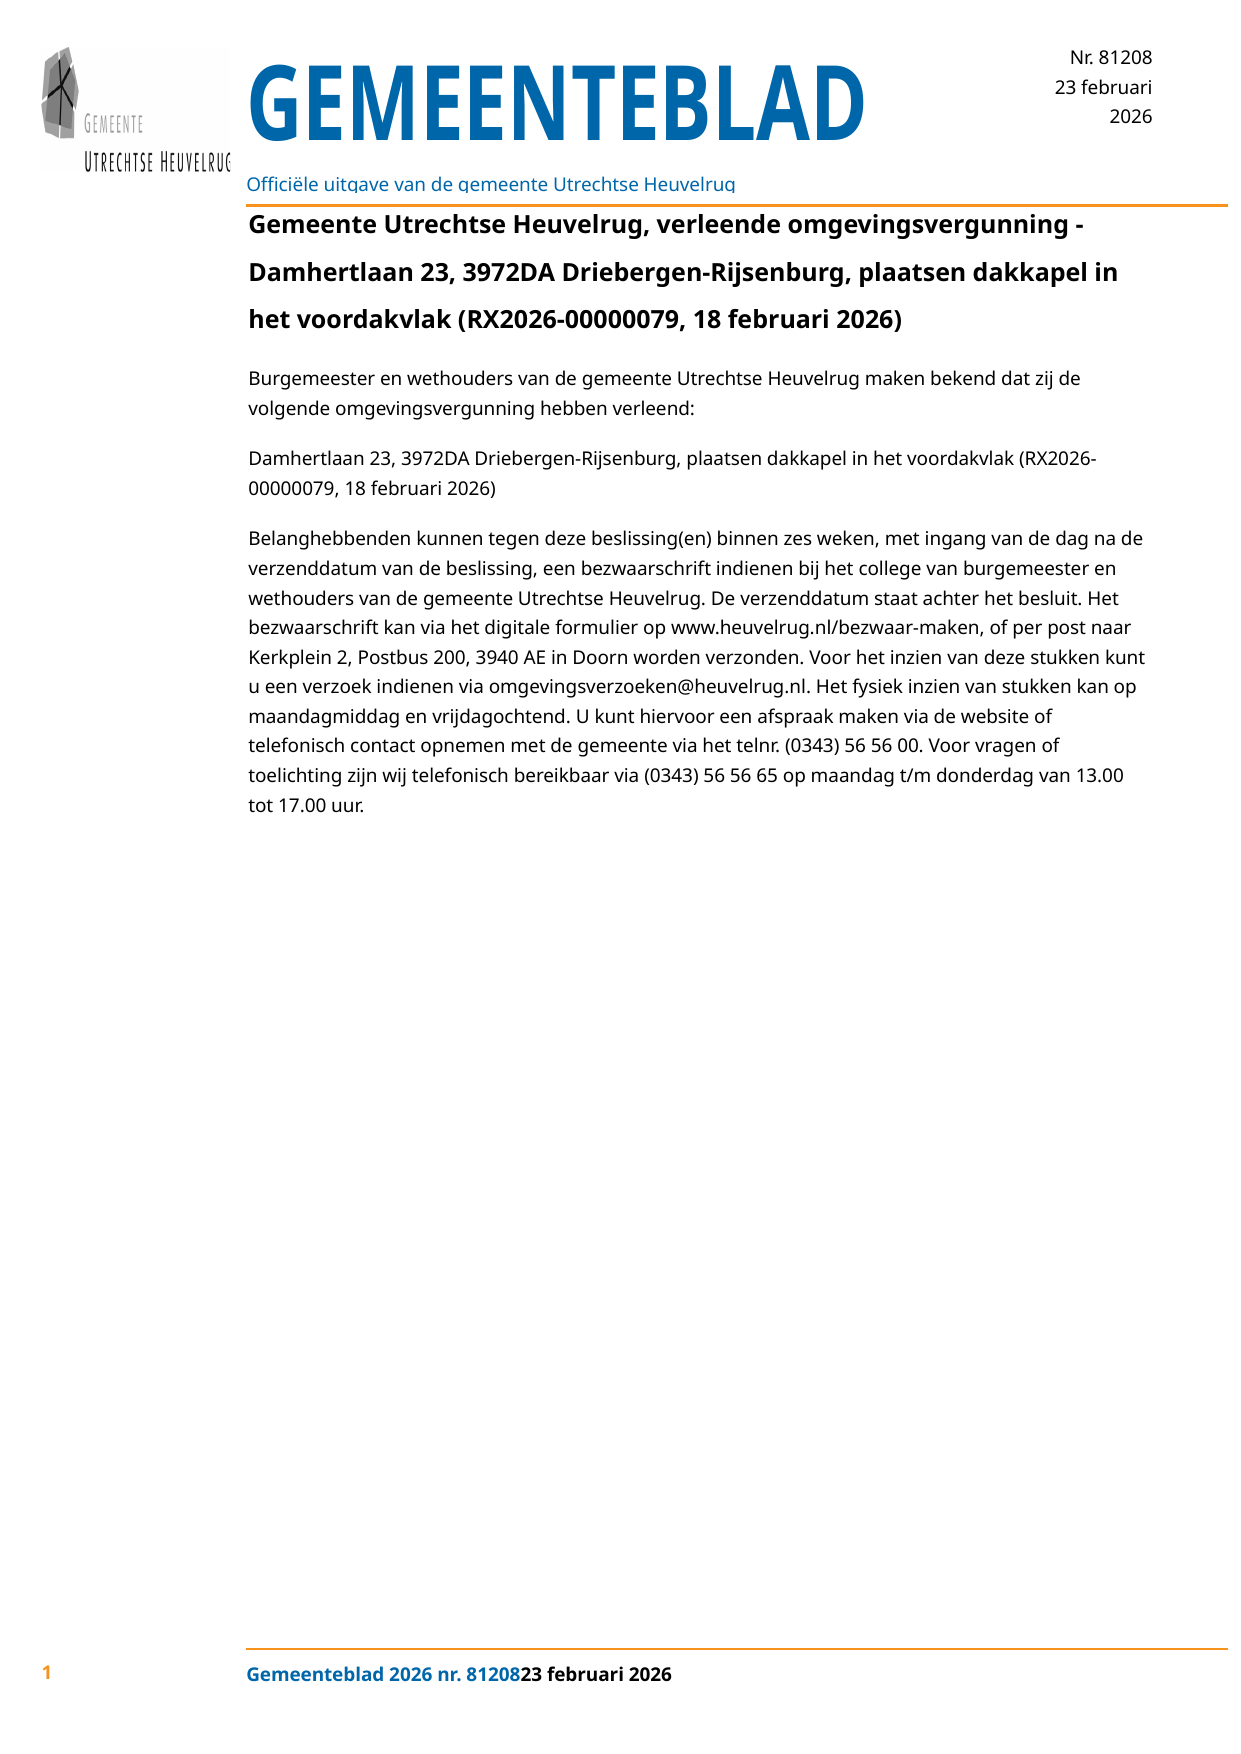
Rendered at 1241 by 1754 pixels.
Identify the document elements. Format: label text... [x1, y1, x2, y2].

text Burgemeester en wethouders van de gemeente Utrechtse Heuvelrug maken bekend dat zij de volgende omgevingsvergunning hebben verleend: [248, 366, 1152, 421]
text Belanghebbenden kunnen tegen deze beslissing(en) binnen zes weken, met ingang van de dag na de verzenddatum van de beslissing, een bezwaarschrift indienen bij het college van burgemeester en wethouders van de gemeente Utrechtse Heuvelrug. De verzenddatum staat achter het besluit. Het bezwaarschrift kan via het digitale formulier op www.heuvelrug.nl/bezwaar-maken, of per post naar Kerkplein 2, Postbus 200, 3940 AE in Doorn worden verzonden. Voor het inzien van deze stukken kunt u een verzoek indienen via omgevingsverzoeken@heuvelrug.nl. Het fysiek inzien van stukken kan op maandagmiddag en vrijdagochtend. U kunt hiervoor een afspraak maken via de website of telefonisch contact opnemen met de gemeente via het telnr. (0343) 56 56 00. Voor vragen of toelichting zijn wij telefonisch bereikbaar via (0343) 56 56 65 op maandag t/m donderdag van 13.00 tot 17.00 uur. [248, 526, 1152, 817]
text Damhertlaan 23, 3972DA Driebergen-Rijsenburg, plaatsen dakkapel in het voordakvlak (RX2026-00000079, 18 februari 2026) [248, 446, 1152, 501]
text Gemeente Utrechtse Heuvelrug, verleende omgevingsvergunning - Damhertlaan 23, 3972DA Driebergen-Rijsenburg, plaatsen dakkapel in het voordakvlak (RX2026-00000079, 18 februari 2026) [248, 207, 1152, 336]
picture [41, 47, 231, 172]
